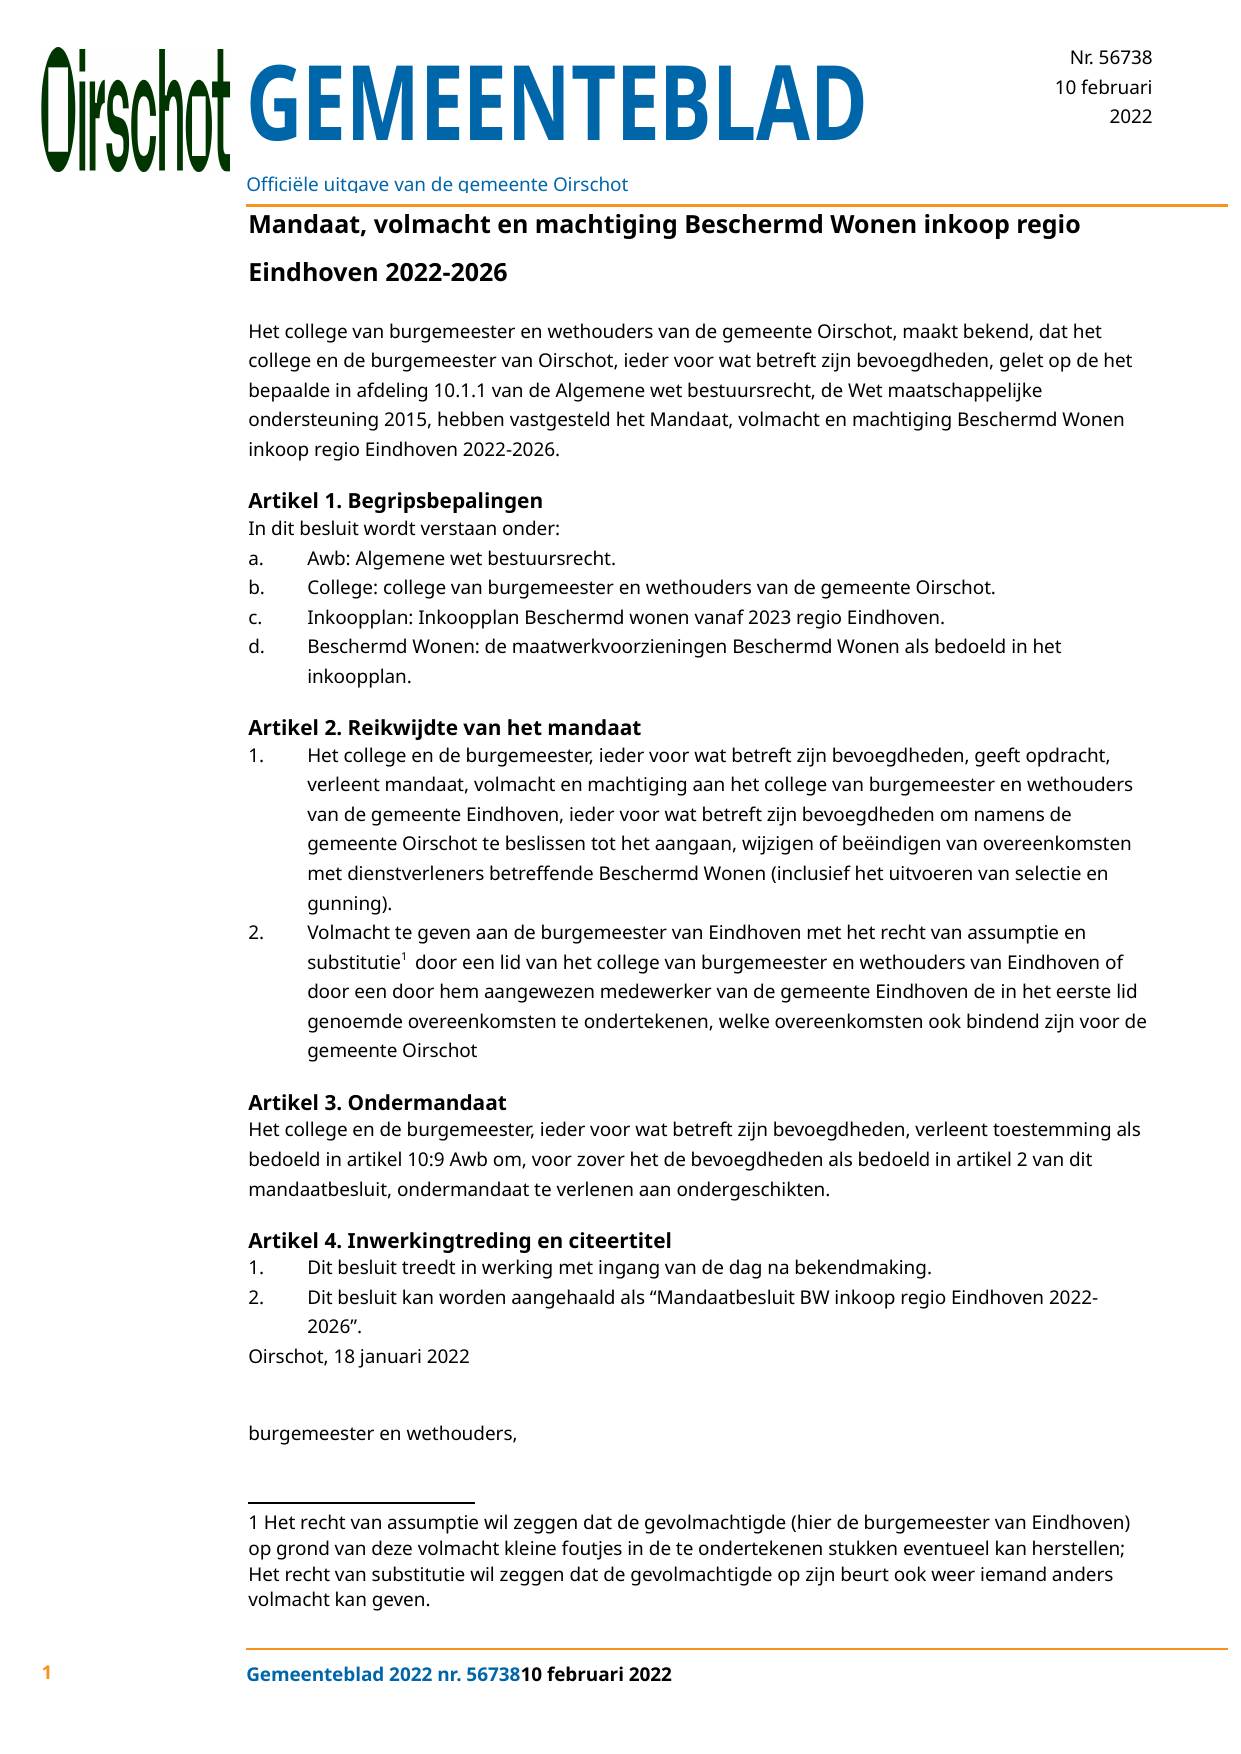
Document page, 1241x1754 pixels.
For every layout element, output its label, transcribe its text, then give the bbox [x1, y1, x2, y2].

list Volmacht te geven aan de burgemeester van Eindhoven met het recht van assumptie en substitutie door een lid van het college van burgemeester en wethouders van Eindhoven of door een door hem aangewezen medewerker van de gemeente Eindhoven de in het eerste lid genoemde overeenkomsten te ondertekenen, welke overeenkomsten ook bindend zijn voor de gemeente Oirschot [248, 919, 1152, 1063]
text Mandaat, volmacht en machtiging Beschermd Wonen inkoop regio Eindhoven 2022-2026 [248, 207, 1152, 288]
text Het college en de burgemeester, ieder voor wat betreft zijn bevoegdheden, verleent toestemming als bedoeld in artikel 10:9 Awb om, voor zover het de bevoegdheden als bedoeld in artikel 2 van dit mandaatbesluit, ondermandaat te verlenen aan ondergeschikten. [248, 1117, 1152, 1201]
text Oirschot, 18 januari 2022 [248, 1343, 1152, 1369]
list College: college van burgemeester en wethouders van de gemeente Oirschot. [248, 574, 1152, 600]
text Artikel 3. Ondermandaat [248, 1088, 1152, 1117]
text Artikel 1. Begripsbepalingen [248, 487, 1152, 515]
list Dit besluit treedt in werking met ingang van de dag na bekendmaking. [248, 1254, 1152, 1280]
list Inkoopplan: Inkoopplan Beschermd wonen vanaf 2023 regio Eindhoven. [248, 604, 1152, 629]
text Artikel 4. Inwerkingtreding en citeertitel [248, 1226, 1152, 1254]
text In dit besluit wordt verstaan onder: [248, 515, 1152, 541]
picture [41, 47, 231, 172]
text Artikel 2. Reikwijdte van het mandaat [248, 713, 1152, 742]
list Beschermd Wonen: de maatwerkvoorzieningen Beschermd Wonen als bedoeld in het inkoopplan. [248, 633, 1152, 689]
list Awb: Algemene wet bestuursrecht. [248, 545, 1152, 570]
text Het college van burgemeester en wethouders van de gemeente Oirschot, maakt bekend, dat het college en de burgemeester van Oirschot, ieder voor wat betreft zijn bevoegdheden, gelet op de het bepaalde in afdeling 10.1.1 van de Algemene wet bestuursrecht, de Wet maatschappelijke ondersteuning 2015, hebben vastgesteld het Mandaat, volmacht en machtiging Beschermd Wonen inkoop regio Eindhoven 2022-2026. [248, 318, 1152, 462]
list Het college en de burgemeester, ieder voor wat betreft zijn bevoegdheden, geeft opdracht, verleent mandaat, volmacht en machtiging aan het college van burgemeester en wethouders van de gemeente Eindhoven, ieder voor wat betreft zijn bevoegdheden om namens de gemeente Oirschot te beslissen tot het aangaan, wijzigen of beëindigen van overeenkomsten met dienstverleners betreffende Beschermd Wonen (inclusief het uitvoeren van selectie en gunning). [248, 742, 1152, 916]
text burgemeester en wethouders, [248, 1421, 1152, 1446]
list Dit besluit kan worden aangehaald als “Mandaatbesluit BW inkoop regio Eindhoven 2022-2026”. [248, 1284, 1152, 1339]
list Het recht van assumptie wil zeggen dat de gevolmachtigde (hier de burgemeester van Eindhoven) op grond van deze volmacht kleine foutjes in de te ondertekenen stukken eventueel kan herstellen; Het recht van substitutie wil zeggen dat de gevolmachtigde op zijn beurt ook weer iemand anders volmacht kan geven. [248, 1509, 1152, 1612]
